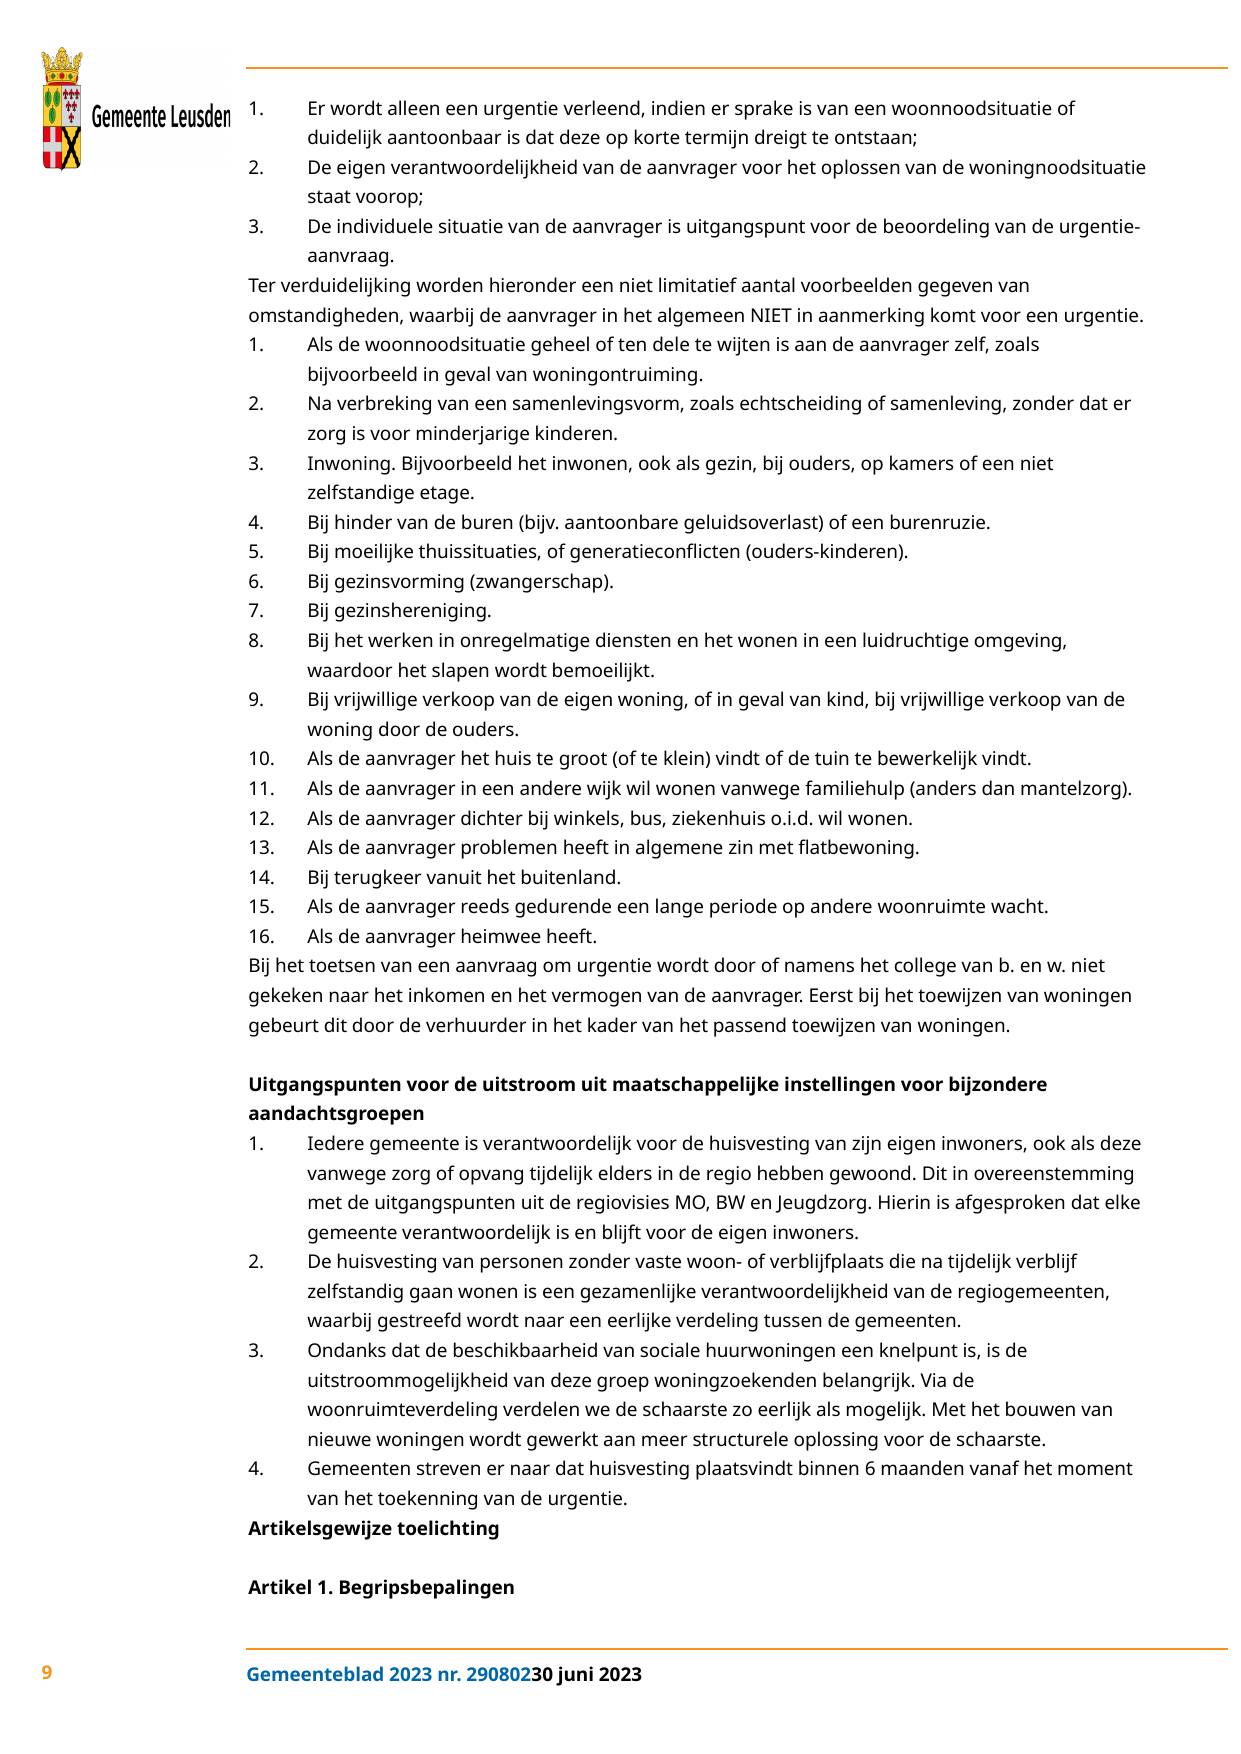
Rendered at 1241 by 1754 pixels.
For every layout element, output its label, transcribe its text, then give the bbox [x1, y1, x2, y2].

list Bij gezinsvorming (zwangerschap). [248, 568, 1152, 594]
list Bij vrijwillige verkoop van de eigen woning, of in geval van kind, bij vrijwillige verkoop van de woning door de ouders. [248, 686, 1152, 742]
list Als de aanvrager reeds gedurende een lange periode op andere woonruimte wacht. [248, 893, 1152, 919]
list De huisvesting van personen zonder vaste woon- of verblijfplaats die na tijdelijk verblijf zelfstandig gaan wonen is een gezamenlijke verantwoordelijkheid van de regiogemeenten, waarbij gestreefd wordt naar een eerlijke verdeling tussen de gemeenten. [248, 1248, 1152, 1333]
text Artikel 1. Begripsbepalingen [248, 1574, 1152, 1600]
list De individuele situatie van de aanvrager is uitgangspunt voor de beoordeling van de urgentie-aanvraag. [248, 213, 1152, 268]
list Bij het werken in onregelmatige diensten en het wonen in een luidruchtige omgeving, waardoor het slapen wordt bemoeilijkt. [248, 627, 1152, 683]
list Als de aanvrager heimwee heeft. [248, 923, 1152, 949]
list Als de aanvrager dichter bij winkels, bus, ziekenhuis o.i.d. wil wonen. [248, 805, 1152, 831]
list Als de aanvrager het huis te groot (of te klein) vindt of de tuin te bewerkelijk vindt. [248, 746, 1152, 771]
picture [41, 47, 231, 172]
text Ter verduidelijking worden hieronder een niet limitatief aantal voorbeelden gegeven van omstandigheden, waarbij de aanvrager in het algemeen NIET in aanmerking komt voor een urgentie. [248, 272, 1152, 328]
list Er wordt alleen een urgentie verleend, indien er sprake is van een woonnoodsituatie of duidelijk aantoonbaar is dat deze op korte termijn dreigt te ontstaan; [248, 95, 1152, 150]
text Uitgangspunten voor de uitstroom uit maatschappelijke instellingen voor bijzondere aandachtsgroepen [248, 1071, 1152, 1126]
list Bij moeilijke thuissituaties, of generatieconflicten (ouders-kinderen). [248, 538, 1152, 564]
list Bij hinder van de buren (bijv. aantoonbare geluidsoverlast) of een burenruzie. [248, 509, 1152, 535]
list Bij gezinshereniging. [248, 598, 1152, 623]
text Artikelsgewijze toelichting [248, 1515, 1152, 1541]
list Bij terugkeer vanuit het buitenland. [248, 864, 1152, 890]
list Gemeenten streven er naar dat huisvesting plaatsvindt binnen 6 maanden vanaf het moment van het toekenning van de urgentie. [248, 1456, 1152, 1511]
list Als de woonnoodsituatie geheel of ten dele te wijten is aan de aanvrager zelf, zoals bijvoorbeeld in geval van woningontruiming. [248, 331, 1152, 387]
list Ondanks dat de beschikbaarheid van sociale huurwoningen een knelpunt is, is de uitstroommogelijkheid van deze groep woningzoekenden belangrijk. Via de woonruimteverdeling verdelen we de schaarste zo eerlijk als mogelijk. Met het bouwen van nieuwe woningen wordt gewerkt aan meer structurele oplossing voor de schaarste. [248, 1337, 1152, 1452]
list Inwoning. Bijvoorbeeld het inwonen, ook als gezin, bij ouders, op kamers of een niet zelfstandige etage. [248, 450, 1152, 505]
list Als de aanvrager problemen heeft in algemene zin met flatbewoning. [248, 834, 1152, 860]
list Als de aanvrager in een andere wijk wil wonen vanwege familiehulp (anders dan mantelzorg). [248, 775, 1152, 801]
text Bij het toetsen van een aanvraag om urgentie wordt door of namens het college van b. en w. niet gekeken naar het inkomen en het vermogen van de aanvrager. Eerst bij het toewijzen van woningen gebeurt dit door de verhuurder in het kader van het passend toewijzen van woningen. [248, 953, 1152, 1038]
list De eigen verantwoordelijkheid van de aanvrager voor het oplossen van de woningnoodsituatie staat voorop; [248, 154, 1152, 209]
list Iedere gemeente is verantwoordelijk voor de huisvesting van zijn eigen inwoners, ook als deze vanwege zorg of opvang tijdelijk elders in de regio hebben gewoond. Dit in overeenstemming met de uitgangspunten uit de regiovisies MO, BW en Jeugdzorg. Hierin is afgesproken dat elke gemeente verantwoordelijk is en blijft voor de eigen inwoners. [248, 1130, 1152, 1245]
list Na verbreking van een samenlevingsvorm, zoals echtscheiding of samenleving, zonder dat er zorg is voor minderjarige kinderen. [248, 391, 1152, 446]
